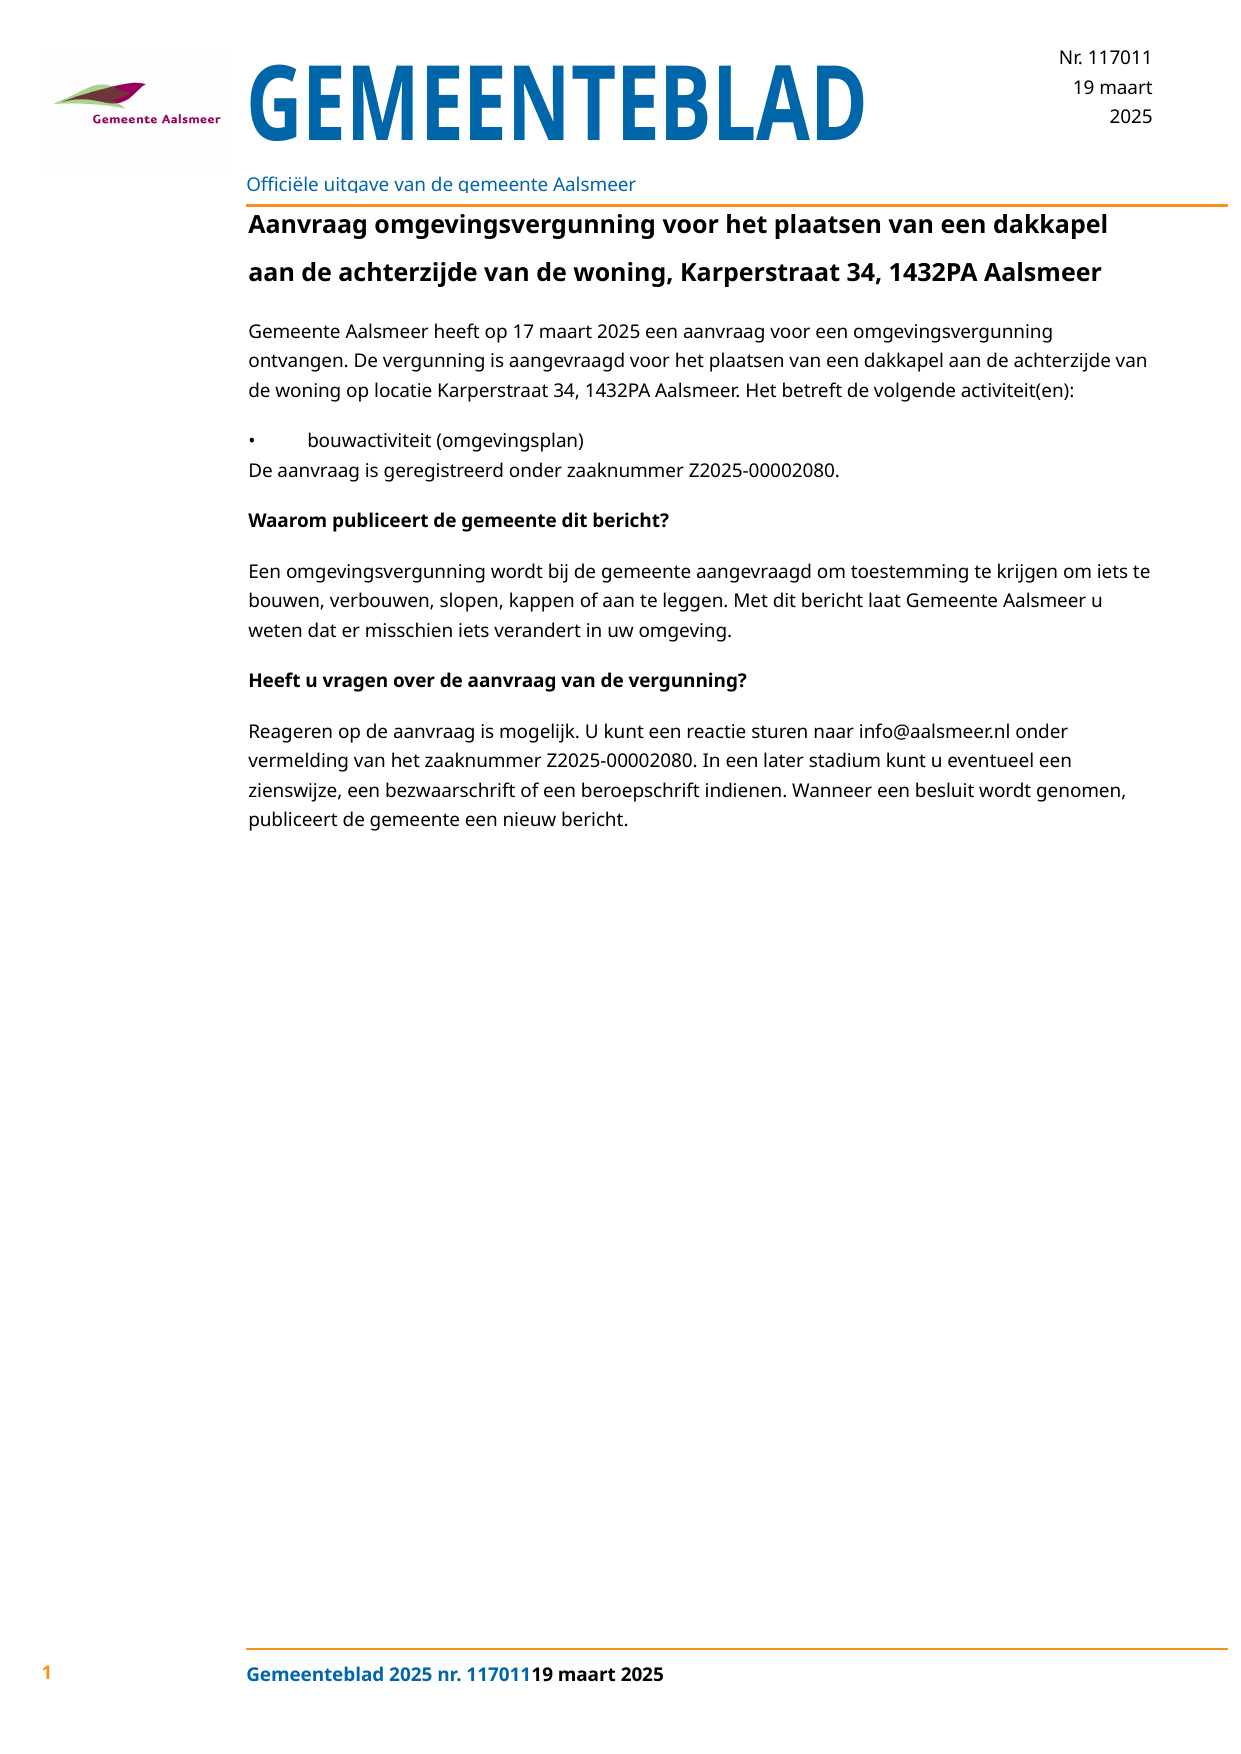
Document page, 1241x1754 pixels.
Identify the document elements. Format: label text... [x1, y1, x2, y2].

text Een omgevingsvergunning wordt bij de gemeente aangevraagd om toestemming te krijgen om iets te bouwen, verbouwen, slopen, kappen of aan te leggen. Met dit bericht laat Gemeente Aalsmeer u weten dat er misschien iets verandert in uw omgeving. [248, 558, 1152, 643]
list bouwactiviteit (omgevingsplan) [248, 427, 1152, 453]
text De aanvraag is geregistreerd onder zaaknummer Z2025-00002080. [248, 457, 1152, 483]
text Gemeente Aalsmeer heeft op 17 maart 2025 een aanvraag voor een omgevingsvergunning ontvangen. De vergunning is aangevraagd voor het plaatsen van een dakkapel aan de achterzijde van de woning op locatie Karperstraat 34, 1432PA Aalsmeer. Het betreft de volgende activiteit(en): [248, 318, 1152, 403]
text Reageren op de aanvraag is mogelijk. U kunt een reactie sturen naar info@aalsmeer.nl onder vermelding van het zaaknummer Z2025-00002080. In een later stadium kunt u eventueel een zienswijze, een bezwaarschrift of een beroepschrift indienen. Wanneer een besluit wordt genomen, publiceert de gemeente een nieuw bericht. [248, 718, 1152, 832]
text Aanvraag omgevingsvergunning voor het plaatsen van een dakkapel aan de achterzijde van de woning, Karperstraat 34, 1432PA Aalsmeer [248, 207, 1152, 288]
text Heeft u vragen over de aanvraag van de vergunning? [248, 667, 1152, 693]
text Waarom publiceert de gemeente dit bericht? [248, 507, 1152, 533]
picture [41, 47, 231, 172]
